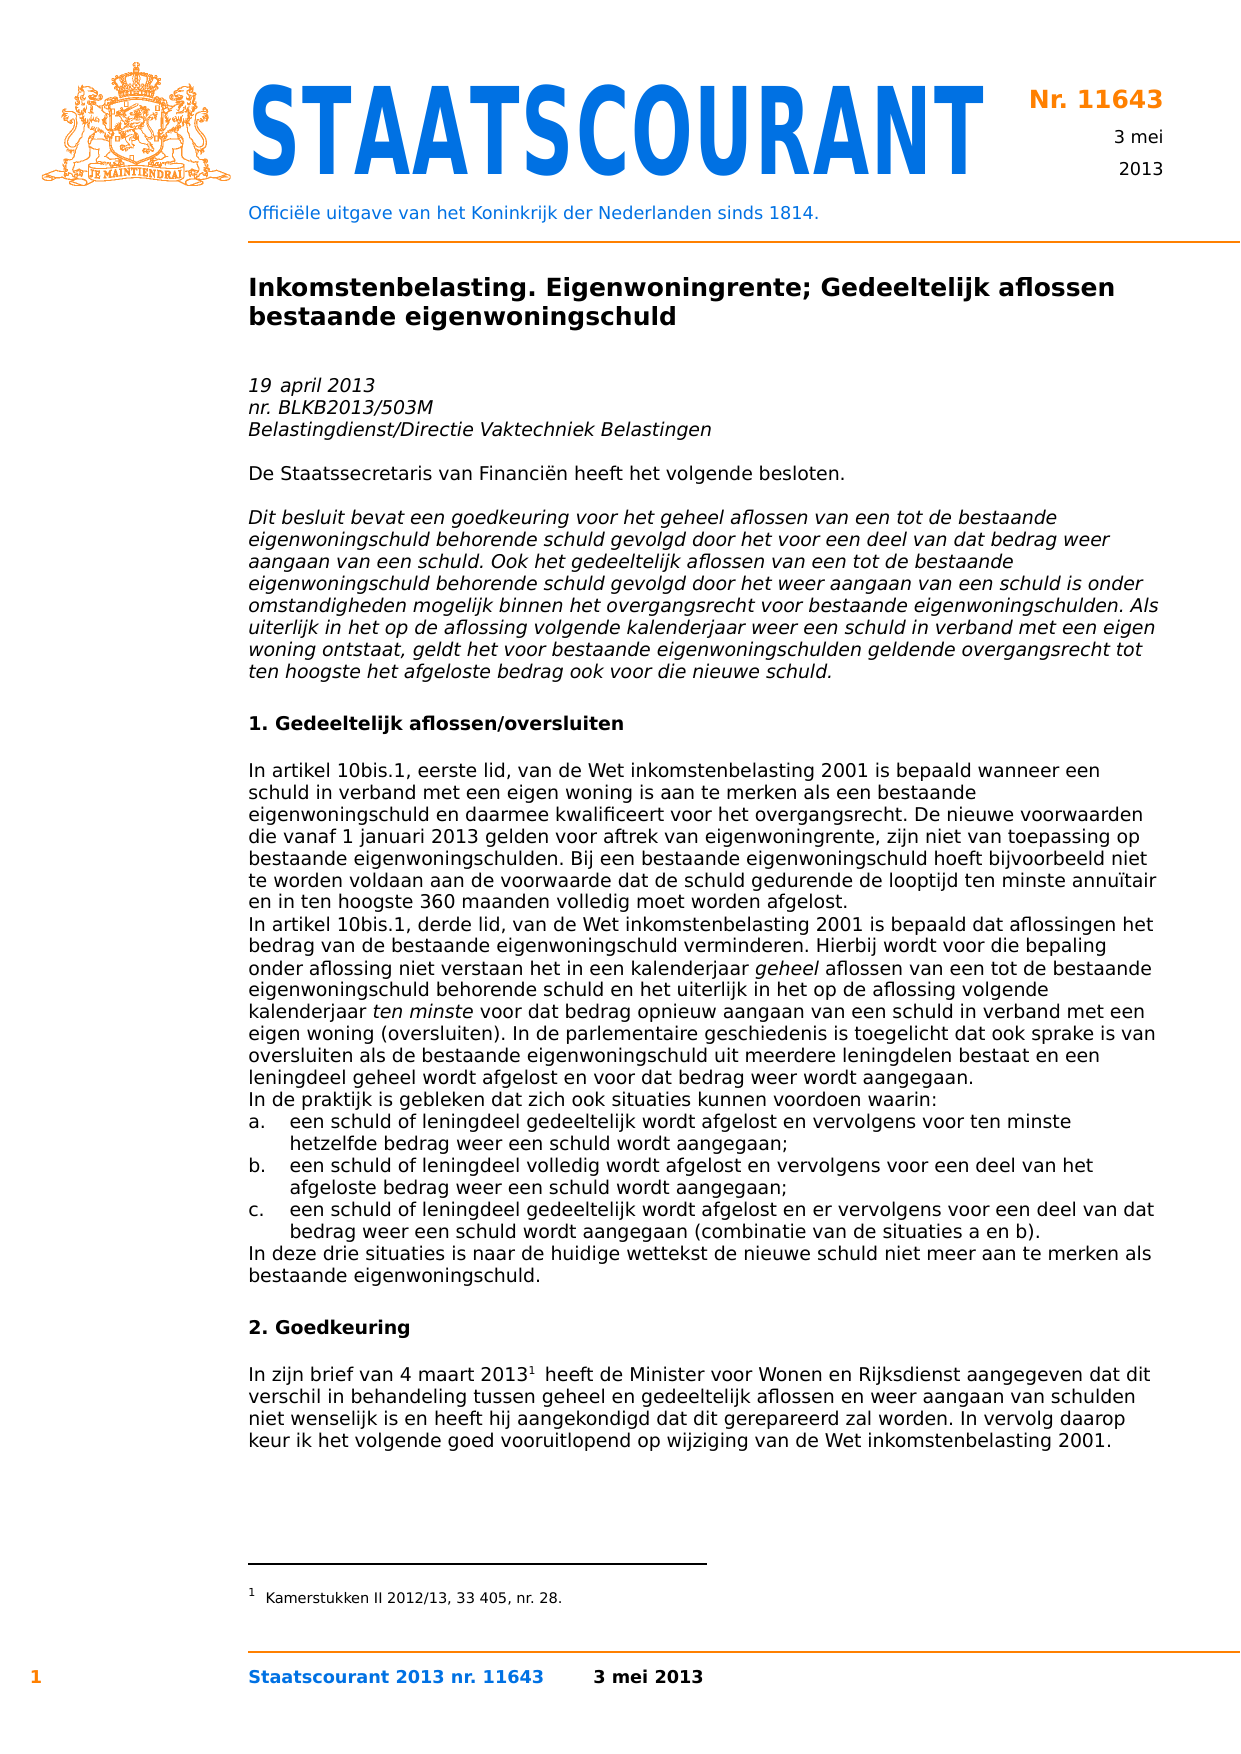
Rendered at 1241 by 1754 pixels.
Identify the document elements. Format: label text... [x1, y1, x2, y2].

table_header Nr. 11643 [998, 62, 1240, 121]
subtitle 2. Goedkeuring [248, 1317, 1163, 1339]
text Kamerstukken II 2012/13, 33 405, nr. 28. [248, 1586, 1163, 1608]
table_cell 3 mei [998, 121, 1240, 153]
table_header [25, 62, 248, 241]
text In artikel 10bis.1, derde lid, van de Wet inkomstenbelasting 2001 is bepaald dat aflossingen het bedrag van de bestaande eigenwoningschuld verminderen. Hierbij wordt voor die bepaling onder aflossing niet verstaan het in een kalenderjaar geheel aflossen van een tot de bestaande eigenwoningschuld behorende schuld en het uiterlijk in het op de aflossing volgende kalenderjaar ten minste voor dat bedrag opnieuw aangaan van een schuld in verband met een eigen woning (oversluiten). In de parlementaire geschiedenis is toegelicht dat ook sprake is van oversluiten als de bestaande eigenwoningschuld uit meerdere leningdelen bestaat en een leningdeel geheel wordt afgelost en voor dat bedrag weer wordt aangegaan. [248, 913, 1163, 1089]
table_cell 2013 [998, 153, 1240, 203]
text In zijn brief van 4 maart 2013 heeft de Minister voor Wonen en Rijksdienst aangegeven dat dit verschil in behandeling tussen geheel en gedeeltelijk aflossen en weer aangaan van schulden niet wenselijk is en heeft hij aangekondigd dat dit gerepareerd zal worden. In vervolg daarop keur ik het volgende goed vooruitlopend op wijziging van de Wet inkomstenbelasting 2001. [248, 1364, 1163, 1452]
text 19 april 2013 [248, 375, 1163, 397]
table_cell Officiële uitgave van het Koninkrijk der Nederlanden sinds 1814. [248, 203, 1240, 241]
subtitle Inkomstenbelasting. Eigenwoningrente; Gedeeltelijk aflossen bestaande eigenwoningschuld [248, 273, 1163, 331]
text De Staatssecretaris van Financiën heeft het volgende besloten. [248, 463, 1163, 485]
picture [41, 62, 231, 186]
text In de praktijk is gebleken dat zich ook situaties kunnen voordoen waarin: [248, 1089, 1163, 1111]
text c. een schuld of leningdeel gedeeltelijk wordt afgelost en er vervolgens voor een deel van dat bedrag weer een schuld wordt aangegaan (combinatie van de situaties a en b). [248, 1199, 1163, 1243]
text b. een schuld of leningdeel volledig wordt afgelost en vervolgens voor een deel van het afgeloste bedrag weer een schuld wordt aangegaan; [248, 1155, 1163, 1199]
text In deze drie situaties is naar de huidige wettekst de nieuwe schuld niet meer aan te merken als bestaande eigenwoningschuld. [248, 1243, 1163, 1287]
text nr. BLKB2013/503M [248, 397, 1163, 419]
subtitle 1. Gedeeltelijk aflossen/oversluiten [248, 713, 1163, 734]
table_header STAATSCOURANT [248, 62, 998, 203]
text In artikel 10bis.1, eerste lid, van de Wet inkomstenbelasting 2001 is bepaald wanneer een schuld in verband met een eigen woning is aan te merken als een bestaande eigenwoningschuld en daarmee kwalificeert voor het overgangsrecht. De nieuwe voorwaarden die vanaf 1 januari 2013 gelden voor aftrek van eigenwoningrente, zijn niet van toepassing op bestaande eigenwoningschulden. Bij een bestaande eigenwoningschuld hoeft bijvoorbeeld niet te worden voldaan aan de voorwaarde dat de schuld gedurende de looptijd ten minste annuïtair en in ten hoogste 360 maanden volledig moet worden afgelost. [248, 759, 1163, 913]
text a. een schuld of leningdeel gedeeltelijk wordt afgelost en vervolgens voor ten minste hetzelfde bedrag weer een schuld wordt aangegaan; [248, 1111, 1163, 1155]
text Belastingdienst/Directie Vaktechniek Belastingen [248, 419, 1163, 441]
text Dit besluit bevat een goedkeuring voor het geheel aflossen van een tot de bestaande eigenwoningschuld behorende schuld gevolgd door het voor een deel van dat bedrag weer aangaan van een schuld. Ook het gedeeltelijk aflossen van een tot de bestaande eigenwoningschuld behorende schuld gevolgd door het weer aangaan van een schuld is onder omstandigheden mogelijk binnen het overgangsrecht voor bestaande eigenwoningschulden. Als uiterlijk in het op de aflossing volgende kalenderjaar weer een schuld in verband met een eigen woning ontstaat, geldt het voor bestaande eigenwoningschulden geldende overgangsrecht tot ten hoogste het afgeloste bedrag ook voor die nieuwe schuld. [248, 507, 1163, 683]
